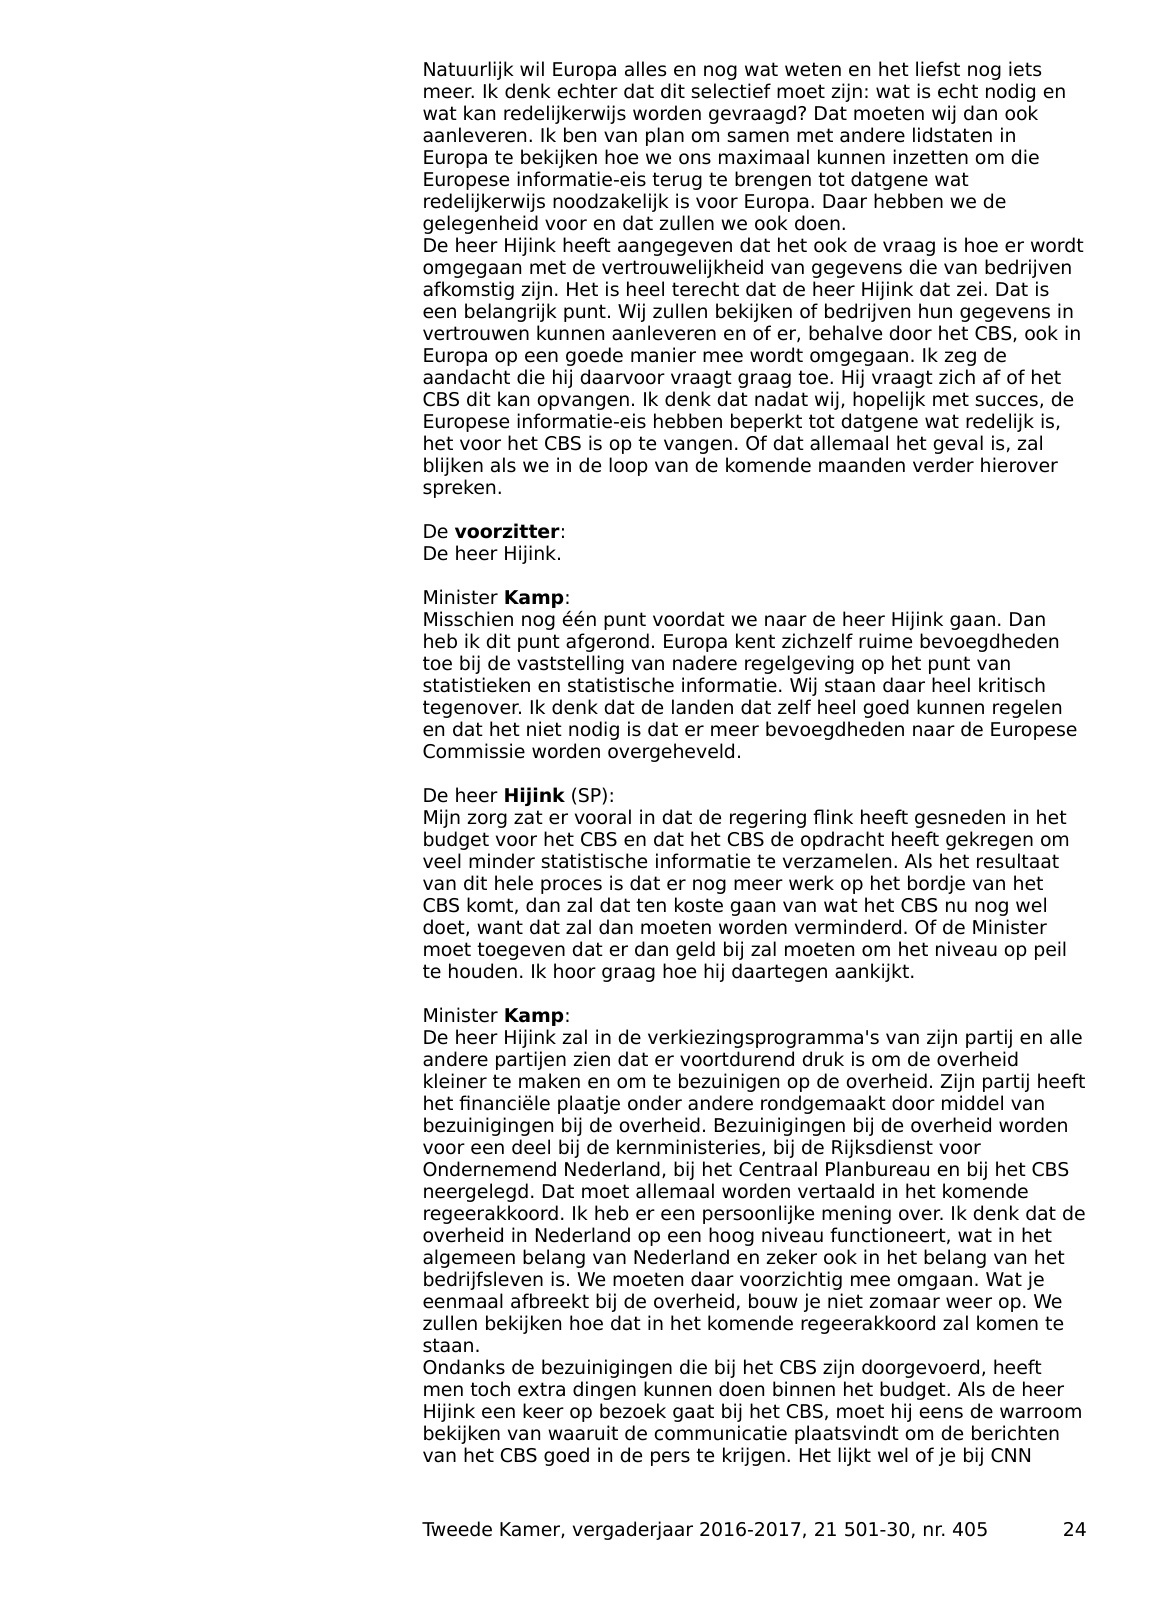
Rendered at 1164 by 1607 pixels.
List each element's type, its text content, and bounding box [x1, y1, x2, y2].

text Misschien nog één punt voordat we naar de heer Hijink gaan. Dan heb ik dit punt afgerond. Europa kent zichzelf ruime bevoegdheden toe bij de vaststelling van nadere regelgeving op het punt van statistieken en statistische informatie. Wij staan daar heel kritisch tegenover. Ik denk dat de landen dat zelf heel goed kunnen regelen en dat het niet nodig is dat er meer bevoegdheden naar de Europese Commissie worden overgeheveld. [422, 609, 1087, 763]
text Minister Kamp: [422, 1005, 1087, 1027]
text Mijn zorg zat er vooral in dat de regering flink heeft gesneden in het budget voor het CBS en dat het CBS de opdracht heeft gekregen om veel minder statistische informatie te verzamelen. Als het resultaat van dit hele proces is dat er nog meer werk op het bordje van het CBS komt, dan zal dat ten koste gaan van wat het CBS nu nog wel doet, want dat zal dan moeten worden verminderd. Of de Minister moet toegeven dat er dan geld bij zal moeten om het niveau op peil te houden. Ik hoor graag hoe hij daartegen aankijkt. [422, 807, 1087, 983]
text De heer Hijink heeft aangegeven dat het ook de vraag is hoe er wordt omgegaan met de vertrouwelijkheid van gegevens die van bedrijven afkomstig zijn. Het is heel terecht dat de heer Hijink dat zei. Dat is een belangrijk punt. Wij zullen bekijken of bedrijven hun gegevens in vertrouwen kunnen aanleveren en of er, behalve door het CBS, ook in Europa op een goede manier mee wordt omgegaan. Ik zeg de aandacht die hij daarvoor vraagt graag toe. Hij vraagt zich af of het CBS dit kan opvangen. Ik denk dat nadat wij, hopelijk met succes, de Europese informatie-eis hebben beperkt tot datgene wat redelijk is, het voor het CBS is op te vangen. Of dat allemaal het geval is, zal blijken als we in de loop van de komende maanden verder hierover spreken. [422, 235, 1087, 499]
text Natuurlijk wil Europa alles en nog wat weten en het liefst nog iets meer. Ik denk echter dat dit selectief moet zijn: wat is echt nodig en wat kan redelijkerwijs worden gevraagd? Dat moeten wij dan ook aanleveren. Ik ben van plan om samen met andere lidstaten in Europa te bekijken hoe we ons maximaal kunnen inzetten om die Europese informatie-eis terug te brengen tot datgene wat redelijkerwijs noodzakelijk is voor Europa. Daar hebben we de gelegenheid voor en dat zullen we ook doen. [422, 59, 1087, 235]
text Minister Kamp: [422, 587, 1087, 609]
text De voorzitter: [422, 521, 1087, 543]
text De heer Hijink. [422, 543, 1087, 565]
text De heer Hijink zal in de verkiezingsprogramma's van zijn partij en alle andere partijen zien dat er voortdurend druk is om de overheid kleiner te maken en om te bezuinigen op de overheid. Zijn partij heeft het financiële plaatje onder andere rondgemaakt door middel van bezuinigingen bij de overheid. Bezuinigingen bij de overheid worden voor een deel bij de kernministeries, bij de Rijksdienst voor Ondernemend Nederland, bij het Centraal Planbureau en bij het CBS neergelegd. Dat moet allemaal worden vertaald in het komende regeerakkoord. Ik heb er een persoonlijke mening over. Ik denk dat de overheid in Nederland op een hoog niveau functioneert, wat in het algemeen belang van Nederland en zeker ook in het belang van het bedrijfsleven is. We moeten daar voorzichtig mee omgaan. Wat je eenmaal afbreekt bij de overheid, bouw je niet zomaar weer op. We zullen bekijken hoe dat in het komende regeerakkoord zal komen te staan. [422, 1027, 1087, 1357]
text Ondanks de bezuinigingen die bij het CBS zijn doorgevoerd, heeft men toch extra dingen kunnen doen binnen het budget. Als de heer Hijink een keer op bezoek gaat bij het CBS, moet hij eens de warroom bekijken van waaruit de communicatie plaatsvindt om de berichten van het CBS goed in de pers te krijgen. Het lijkt wel of je bij CNN [422, 1357, 1087, 1467]
text De heer Hijink (SP): [422, 785, 1087, 807]
